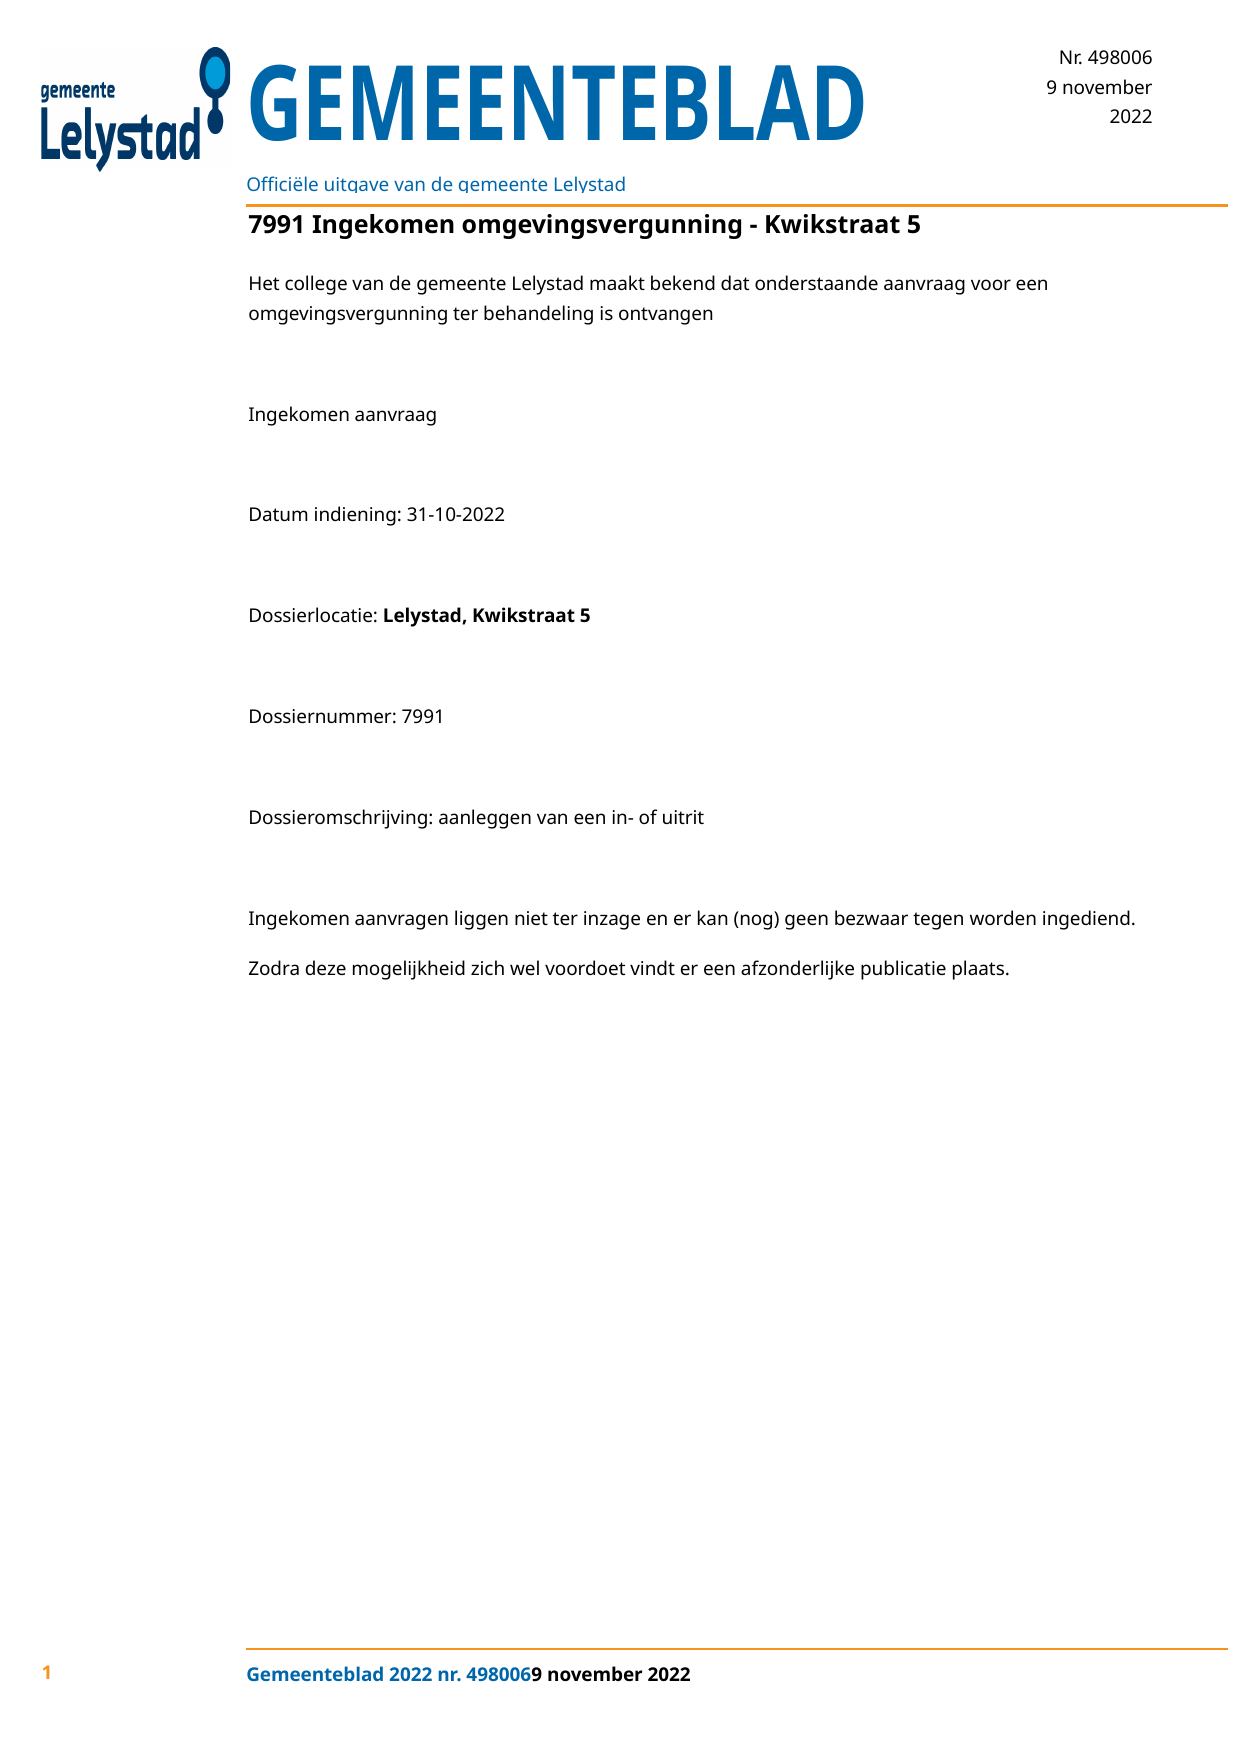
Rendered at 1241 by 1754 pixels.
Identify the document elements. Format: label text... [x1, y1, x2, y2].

text Datum indiening: 31-10-2022 [248, 502, 1152, 527]
text 7991 Ingekomen omgevingsvergunning - Kwikstraat 5 [248, 207, 1152, 241]
picture [41, 47, 231, 172]
text Zodra deze mogelijkheid zich wel voordoet vindt er een afzonderlijke publicatie plaats. [248, 955, 1152, 981]
text Dossiernummer: 7991 [248, 703, 1152, 729]
text Het college van de gemeente Lelystad maakt bekend dat onderstaande aanvraag voor een omgevingsvergunning ter behandeling is ontvangen [248, 270, 1152, 326]
text Ingekomen aanvraag [248, 401, 1152, 426]
text Dossierlocatie: Lelystad, Kwikstraat 5 [248, 602, 1152, 628]
text Dossieromschrijving: aanleggen van een in- of uitrit [248, 804, 1152, 830]
text Ingekomen aanvragen liggen niet ter inzage en er kan (nog) geen bezwaar tegen worden ingediend. [248, 905, 1152, 931]
